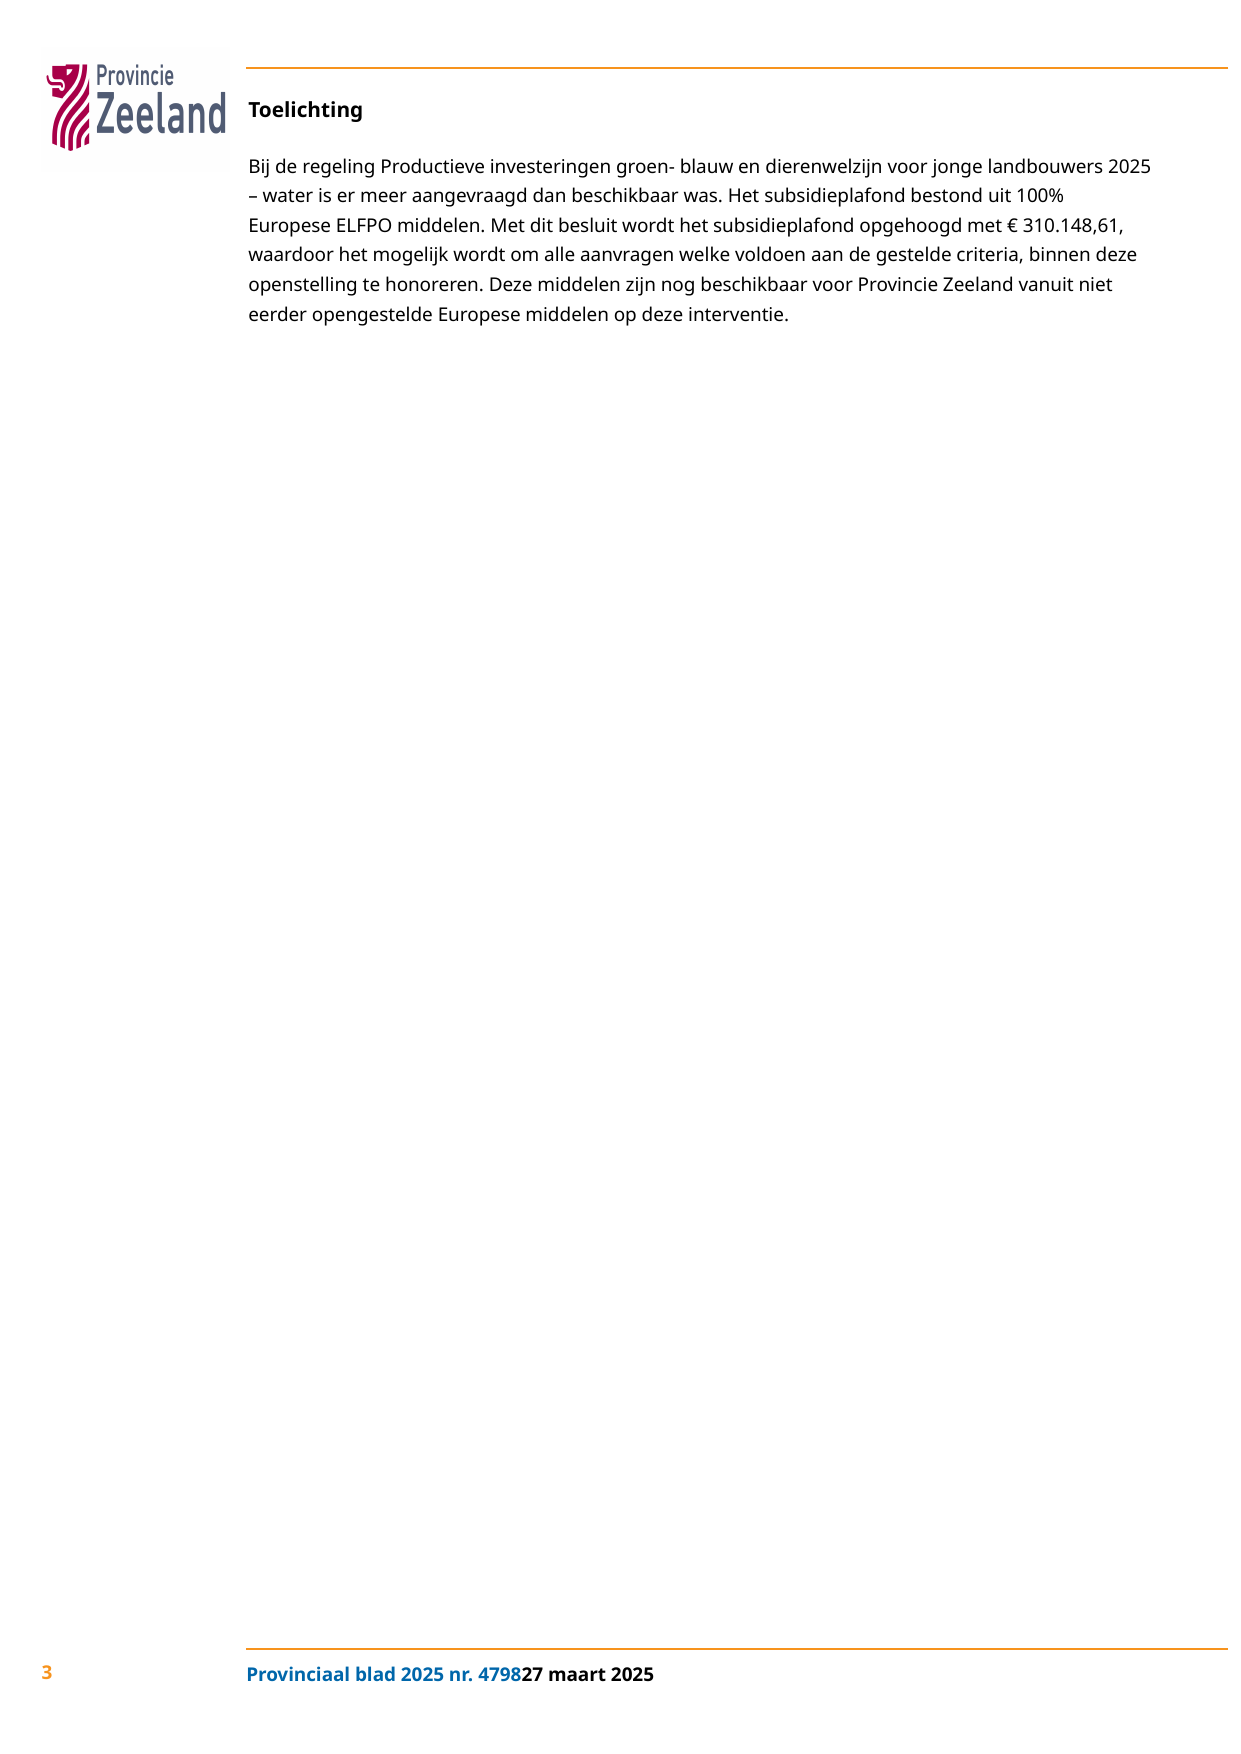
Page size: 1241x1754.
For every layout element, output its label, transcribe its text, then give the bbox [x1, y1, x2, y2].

text Toelichting [248, 95, 1152, 123]
text Bij de regeling Productieve investeringen groen- blauw en dierenwelzijn voor jonge landbouwers 2025 – water is er meer aangevraagd dan beschikbaar was. Het subsidieplafond bestond uit 100% Europese ELFPO middelen. Met dit besluit wordt het subsidieplafond opgehoogd met € 310.148,61, waardoor het mogelijk wordt om alle aanvragen welke voldoen aan de gestelde criteria, binnen deze openstelling te honoreren. Deze middelen zijn nog beschikbaar voor Provincie Zeeland vanuit niet eerder opengestelde Europese middelen op deze interventie. [248, 153, 1152, 327]
picture [41, 47, 231, 172]
